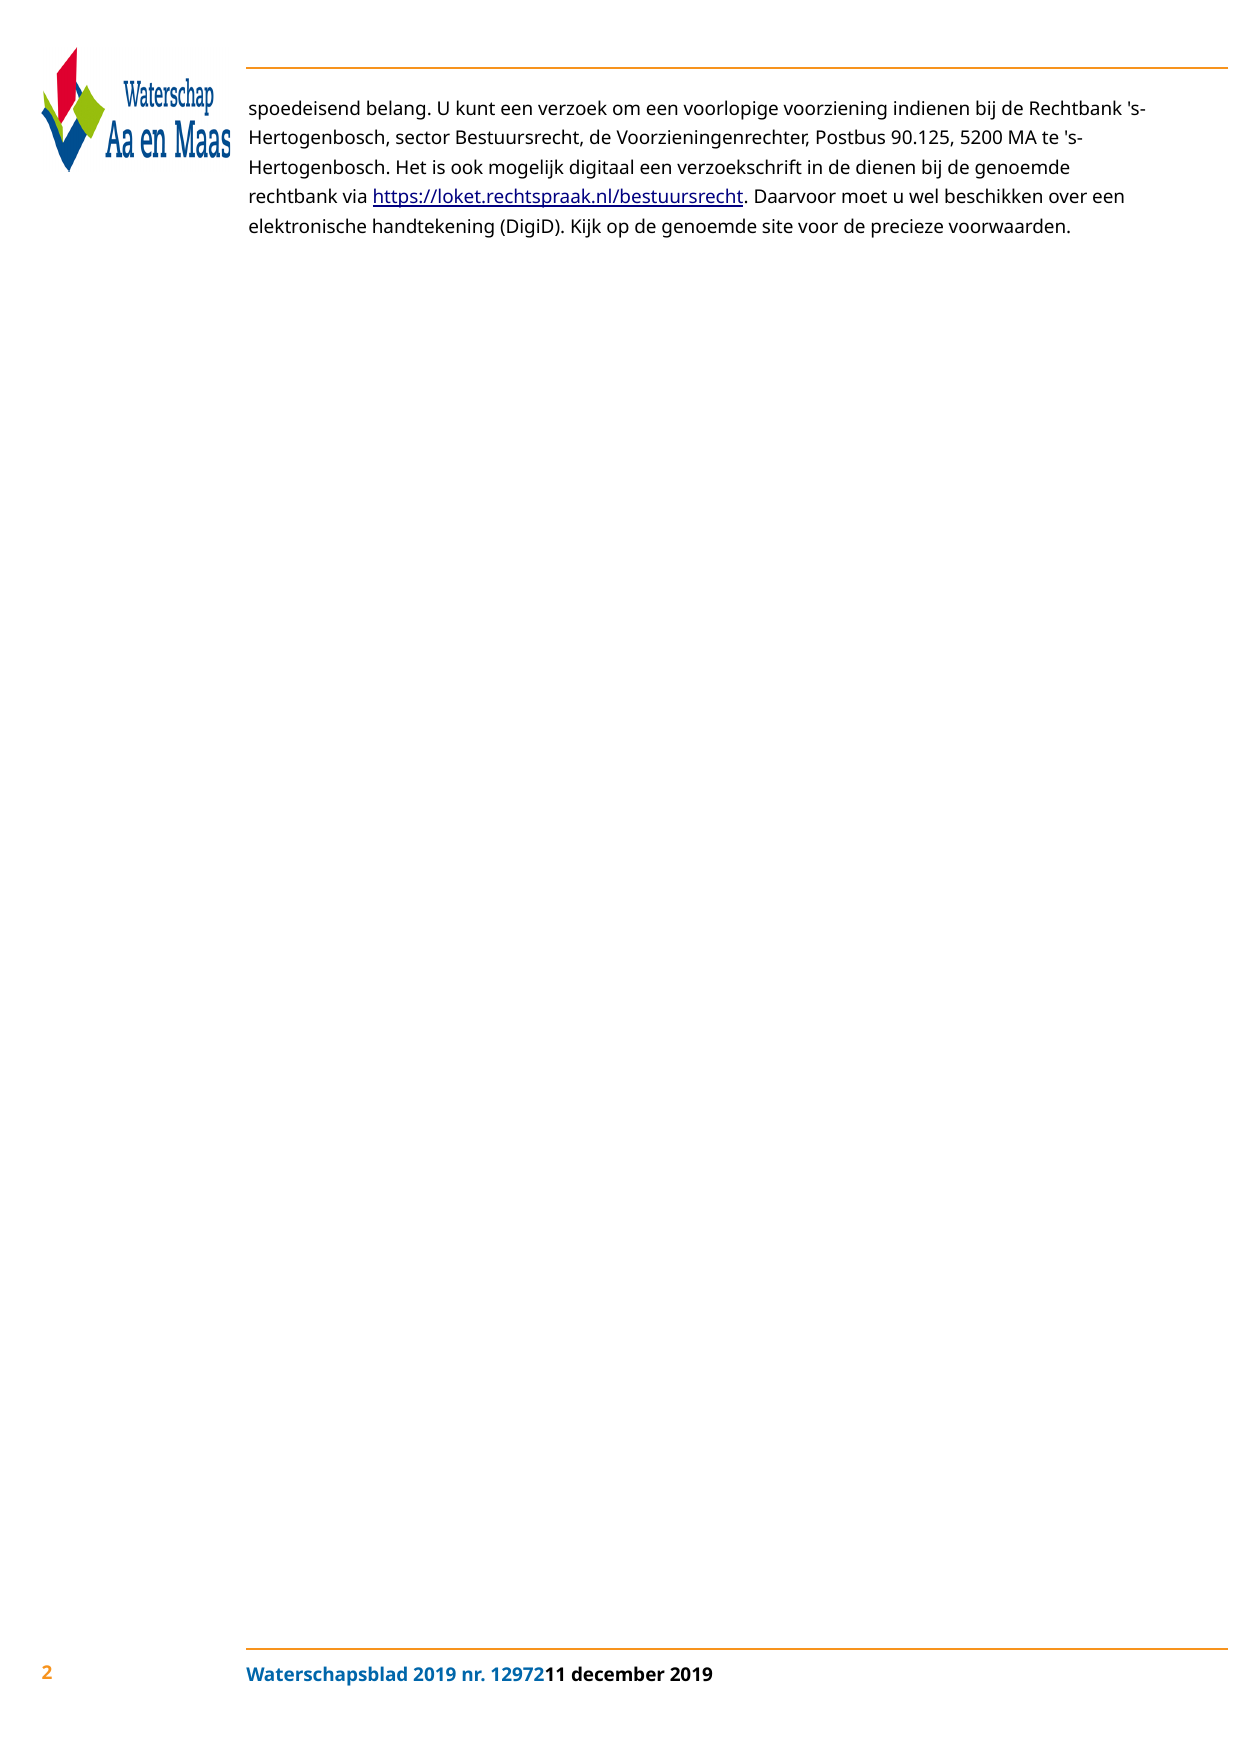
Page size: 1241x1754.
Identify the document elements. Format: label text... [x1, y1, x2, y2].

picture [41, 47, 231, 172]
text spoedeisend belang. U kunt een verzoek om een voorlopige voorziening indienen bij de Rechtbank 's-Hertogenbosch, sector Bestuursrecht, de Voorzieningenrechter, Postbus 90.125, 5200 MA te 's-Hertogenbosch. Het is ook mogelijk digitaal een verzoekschrift in de dienen bij de genoemde rechtbank via https://loket.rechtspraak.nl/bestuursrecht. Daarvoor moet u wel beschikken over een elektronische handtekening (DigiD). Kijk op de genoemde site voor de precieze voorwaarden. [248, 95, 1152, 239]
